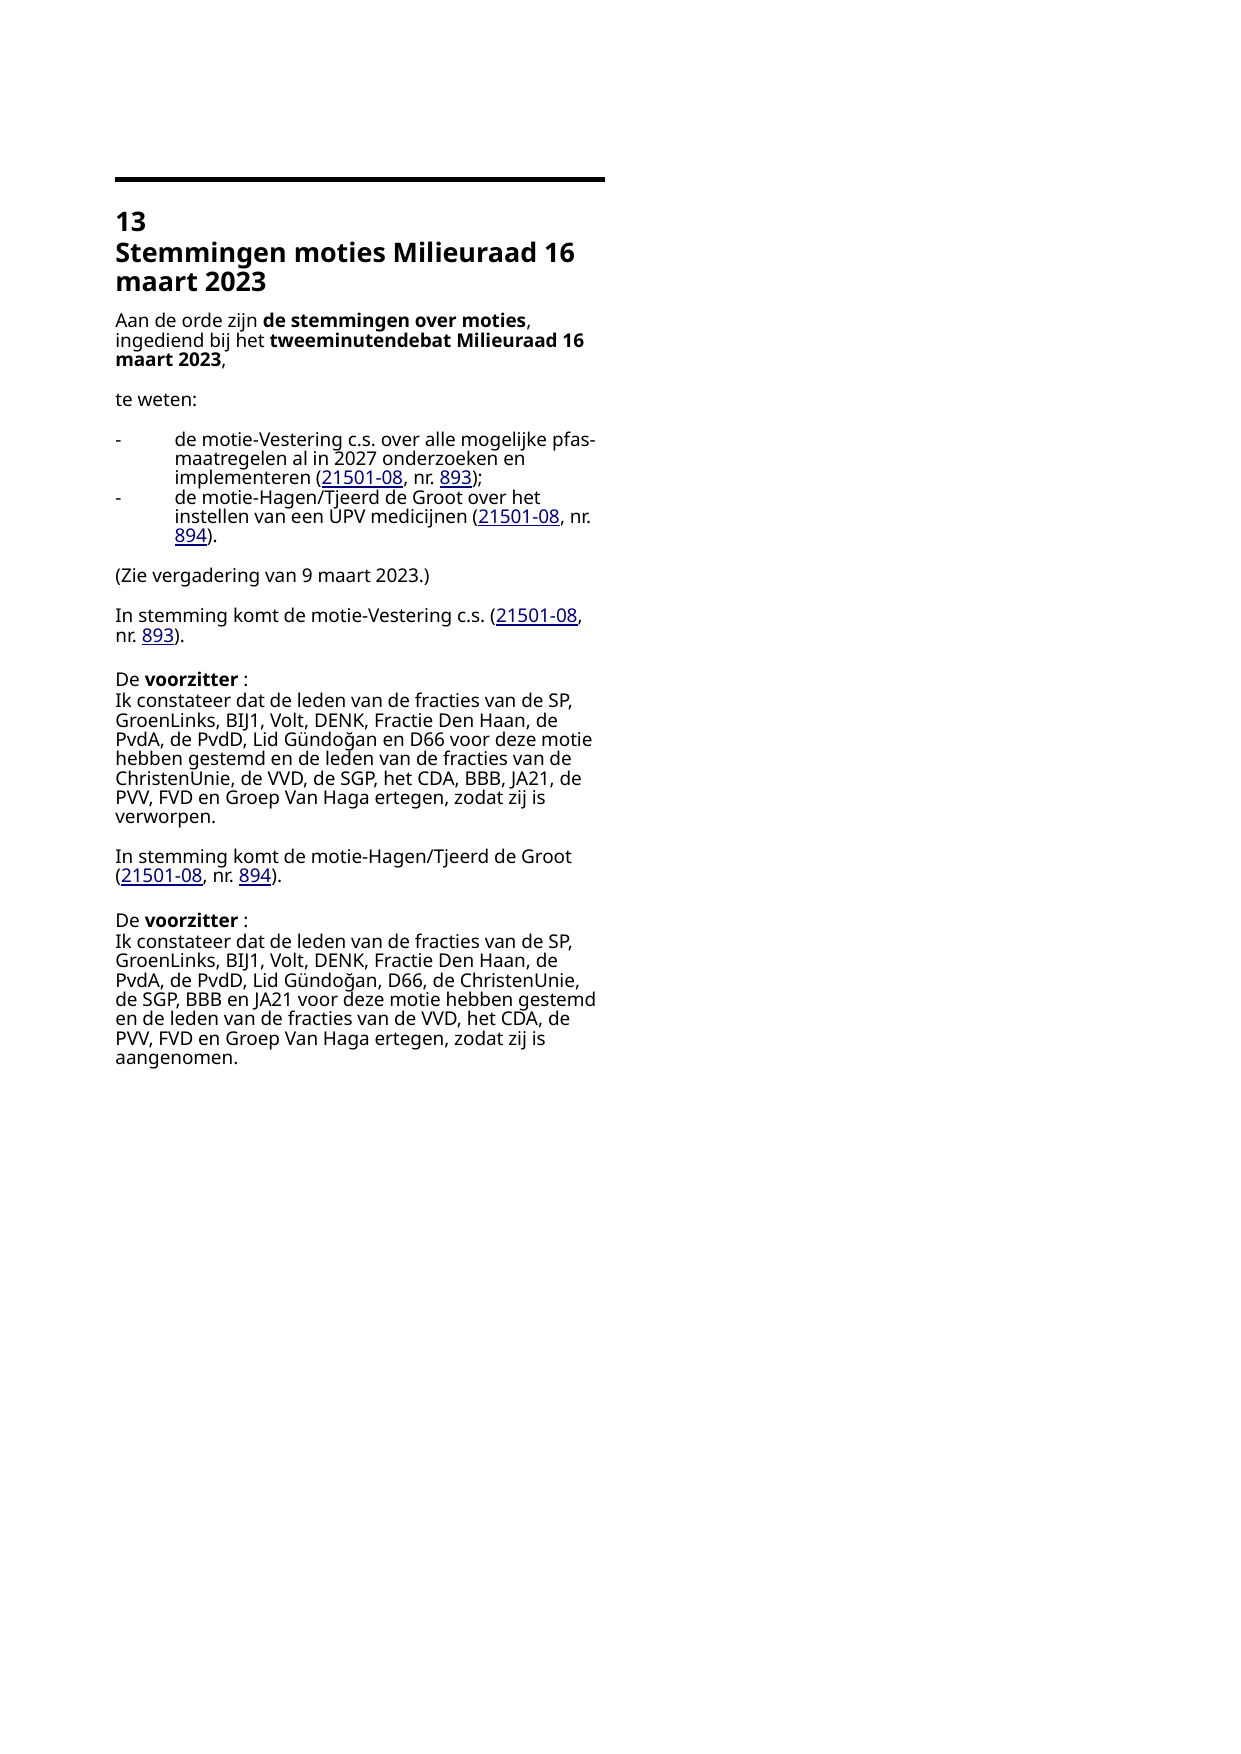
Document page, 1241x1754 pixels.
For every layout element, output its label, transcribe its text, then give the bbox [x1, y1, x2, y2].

text De voorzitter : [115, 907, 605, 933]
text Ik constateer dat de leden van de fracties van de SP, GroenLinks, BIJ1, Volt, DENK, Fractie Den Haan, de PvdA, de PvdD, Lid Gündoğan en D66 voor deze motie hebben gestemd en de leden van de fracties van de ChristenUnie, de VVD, de SGP, het CDA, BBB, JA21, de PVV, FVD en Groep Van Haga ertegen, zodat zij is verworpen. [115, 692, 605, 827]
list de motie-Hagen/Tjeerd de Groot over het instellen van een UPV medicijnen (21501-08, nr. 894). [115, 489, 605, 546]
text De voorzitter : [115, 667, 605, 692]
text Stemmingen moties Milieuraad 16 maart 2023 [115, 239, 605, 312]
list de motie-Vestering c.s. over alle mogelijke pfas-maatregelen al in 2027 onderzoeken en implementeren (21501-08, nr. 893); [115, 431, 605, 489]
text Aan de orde zijn de stemmingen over moties, ingediend bij het tweeminutendebat Milieuraad 16 maart 2023, [115, 312, 605, 370]
text (Zie vergadering van 9 maart 2023.) [115, 567, 605, 586]
text te weten: [115, 391, 605, 410]
text Ik constateer dat de leden van de fracties van de SP, GroenLinks, BIJ1, Volt, DENK, Fractie Den Haan, de PvdA, de PvdD, Lid Gündoğan, D66, de ChristenUnie, de SGP, BBB en JA21 voor deze motie hebben gestemd en de leden van de fracties van de VVD, het CDA, de PVV, FVD en Groep Van Haga ertegen, zodat zij is aangenomen. [115, 933, 605, 1068]
text In stemming komt de motie-Hagen/Tjeerd de Groot (21501-08, nr. 894). [115, 848, 605, 887]
text In stemming komt de motie-Vestering c.s. (21501-08, nr. 893). [115, 607, 605, 646]
text 13 [115, 203, 605, 239]
